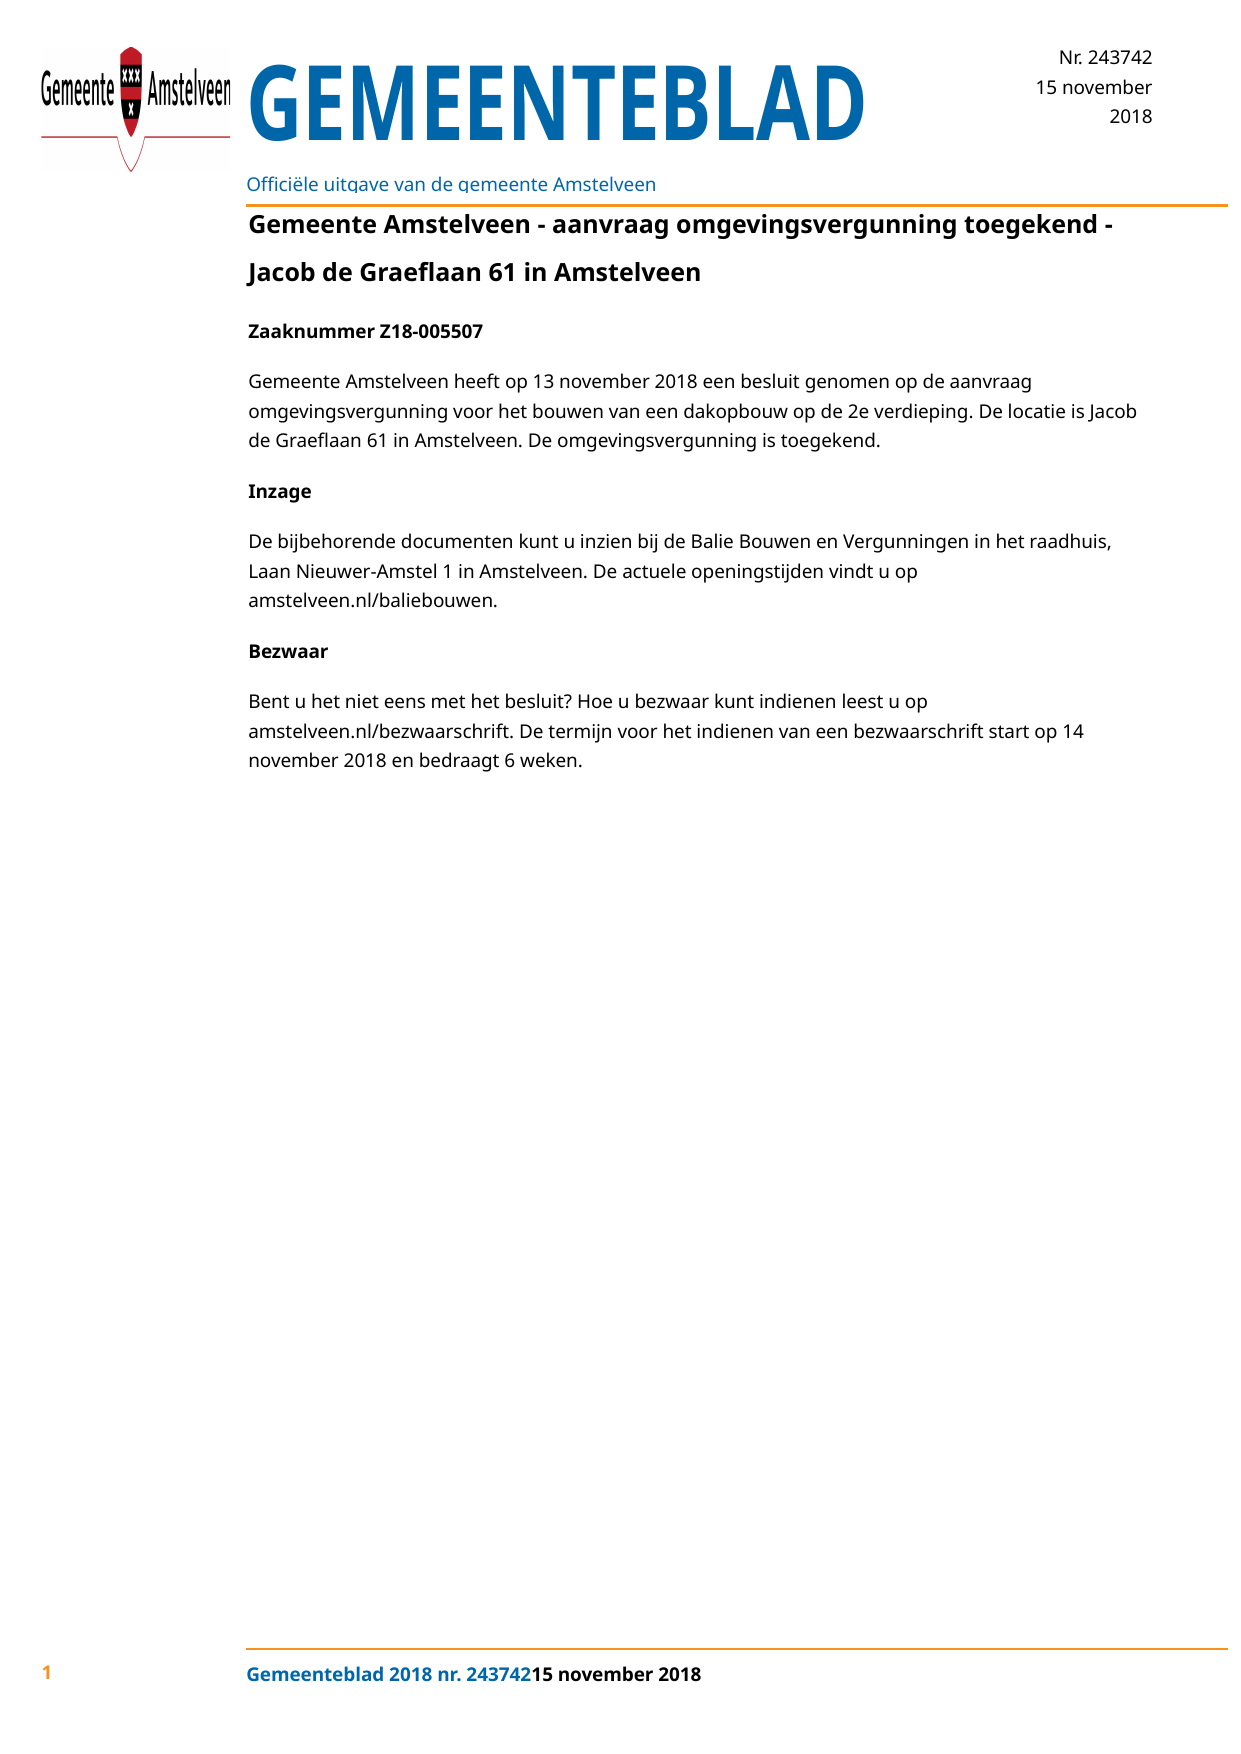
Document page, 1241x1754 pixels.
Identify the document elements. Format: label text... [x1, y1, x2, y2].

text Gemeente Amstelveen - aanvraag omgevingsvergunning toegekend - Jacob de Graeflaan 61 in Amstelveen [248, 207, 1152, 288]
text Bezwaar [248, 638, 1152, 664]
text Inzage [248, 478, 1152, 504]
text De bijbehorende documenten kunt u inzien bij de Balie Bouwen en Vergunningen in het raadhuis, Laan Nieuwer-Amstel 1 in Amstelveen. De actuele openingstijden vindt u op amstelveen.nl/baliebouwen. [248, 528, 1152, 613]
picture [41, 47, 231, 172]
text Gemeente Amstelveen heeft op 13 november 2018 een besluit genomen op de aanvraag omgevingsvergunning voor het bouwen van een dakopbouw op de 2e verdieping. De locatie is Jacob de Graeflaan 61 in Amstelveen. De omgevingsvergunning is toegekend. [248, 368, 1152, 453]
text Zaaknummer Z18-005507 [248, 318, 1152, 344]
text Bent u het niet eens met het besluit? Hoe u bezwaar kunt indienen leest u op amstelveen.nl/bezwaarschrift. De termijn voor het indienen van een bezwaarschrift start op 14 november 2018 en bedraagt 6 weken. [248, 688, 1152, 773]
